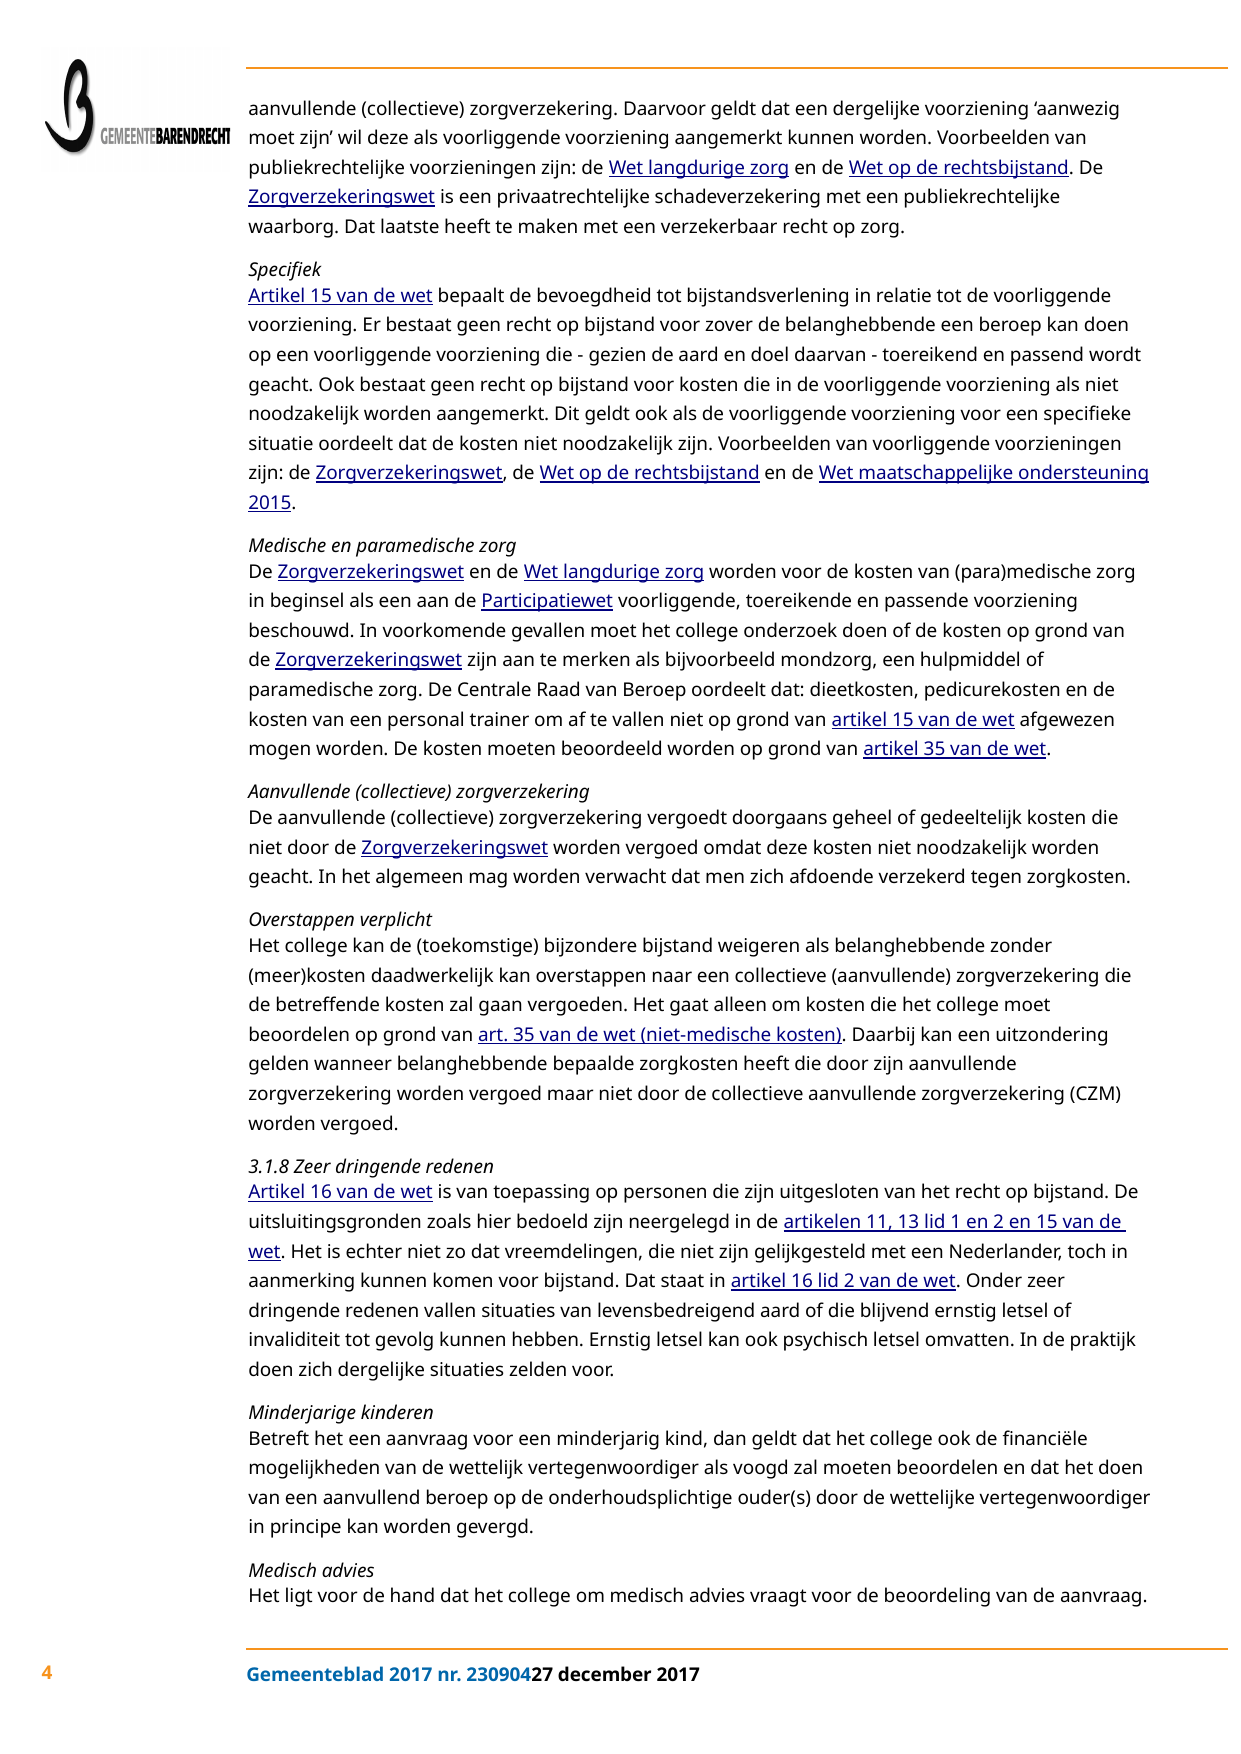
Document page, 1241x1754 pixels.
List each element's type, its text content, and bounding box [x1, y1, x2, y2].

text Aanvullende (collectieve) zorgverzekering [248, 778, 1152, 804]
text De aanvullende (collectieve) zorgverzekering vergoedt doorgaans geheel of gedeeltelijk kosten die niet door de Zorgverzekeringswet worden vergoed omdat deze kosten niet noodzakelijk worden geacht. In het algemeen mag worden verwacht dat men zich afdoende verzekerd tegen zorgkosten. [248, 804, 1152, 889]
text Artikel 15 van de wet bepaalt de bevoegdheid tot bijstandsverlening in relatie tot de voorliggende voorziening. Er bestaat geen recht op bijstand voor zover de belanghebbende een beroep kan doen op een voorliggende voorziening die - gezien de aard en doel daarvan - toereikend en passend wordt geacht. Ook bestaat geen recht op bijstand voor kosten die in de voorliggende voorziening als niet noodzakelijk worden aangemerkt. Dit geldt ook als de voorliggende voorziening voor een specifieke situatie oordeelt dat de kosten niet noodzakelijk zijn. Voorbeelden van voorliggende voorzieningen zijn: de Zorgverzekeringswet, de Wet op de rechtsbijstand en de Wet maatschappelijke ondersteuning 2015. [248, 282, 1152, 515]
text Het college kan de (toekomstige) bijzondere bijstand weigeren als belanghebbende zonder (meer)kosten daadwerkelijk kan overstappen naar een collectieve (aanvullende) zorgverzekering die de betreffende kosten zal gaan vergoeden. Het gaat alleen om kosten die het college moet beoordelen op grond van art. 35 van de wet (niet-medische kosten). Daarbij kan een uitzondering gelden wanneer belanghebbende bepaalde zorgkosten heeft die door zijn aanvullende zorgverzekering worden vergoed maar niet door de collectieve aanvullende zorgverzekering (CZM) worden vergoed. [248, 932, 1152, 1136]
text De Zorgverzekeringswet en de Wet langdurige zorg worden voor de kosten van (para)medische zorg in beginsel als een aan de Participatiewet voorliggende, toereikende en passende voorziening beschouwd. In voorkomende gevallen moet het college onderzoek doen of de kosten op grond van de Zorgverzekeringswet zijn aan te merken als bijvoorbeeld mondzorg, een hulpmiddel of paramedische zorg. De Centrale Raad van Beroep oordeelt dat: dieetkosten, pedicurekosten en de kosten van een personal trainer om af te vallen niet op grond van artikel 15 van de wet afgewezen mogen worden. De kosten moeten beoordeeld worden op grond van artikel 35 van de wet. [248, 558, 1152, 761]
text 3.1.8 Zeer dringende redenen [248, 1153, 1152, 1179]
text Medisch advies [248, 1557, 1152, 1583]
text aanvullende (collectieve) zorgverzekering. Daarvoor geldt dat een dergelijke voorziening ‘aanwezig moet zijn’ wil deze als voorliggende voorziening aangemerkt kunnen worden. Voorbeelden van publiekrechtelijke voorzieningen zijn: de Wet langdurige zorg en de Wet op de rechtsbijstand. De Zorgverzekeringswet is een privaatrechtelijke schadeverzekering met een publiekrechtelijke waarborg. Dat laatste heeft te maken met een verzekerbaar recht op zorg. [248, 95, 1152, 239]
text Minderjarige kinderen [248, 1399, 1152, 1425]
text Het ligt voor de hand dat het college om medisch advies vraagt voor de beoordeling van de aanvraag. [248, 1583, 1152, 1608]
text Artikel 16 van de wet is van toepassing op personen die zijn uitgesloten van het recht op bijstand. De uitsluitingsgronden zoals hier bedoeld zijn neergelegd in de artikelen 11, 13 lid 1 en 2 en 15 van de wet. Het is echter niet zo dat vreemdelingen, die niet zijn gelijkgesteld met een Nederlander, toch in aanmerking kunnen komen voor bijstand. Dat staat in artikel 16 lid 2 van de wet. Onder zeer dringende redenen vallen situaties van levensbedreigend aard of die blijvend ernstig letsel of invaliditeit tot gevolg kunnen hebben. Ernstig letsel kan ook psychisch letsel omvatten. In de praktijk doen zich dergelijke situaties zelden voor. [248, 1179, 1152, 1382]
text Medische en paramedische zorg [248, 532, 1152, 558]
picture [41, 47, 231, 172]
text Specifiek [248, 256, 1152, 282]
text Overstappen verplicht [248, 907, 1152, 932]
text Betreft het een aanvraag voor een minderjarig kind, dan geldt dat het college ook de financiële mogelijkheden van de wettelijk vertegenwoordiger als voogd zal moeten beoordelen en dat het doen van een aanvullend beroep op de onderhoudsplichtige ouder(s) door de wettelijke vertegenwoordiger in principe kan worden gevergd. [248, 1425, 1152, 1539]
